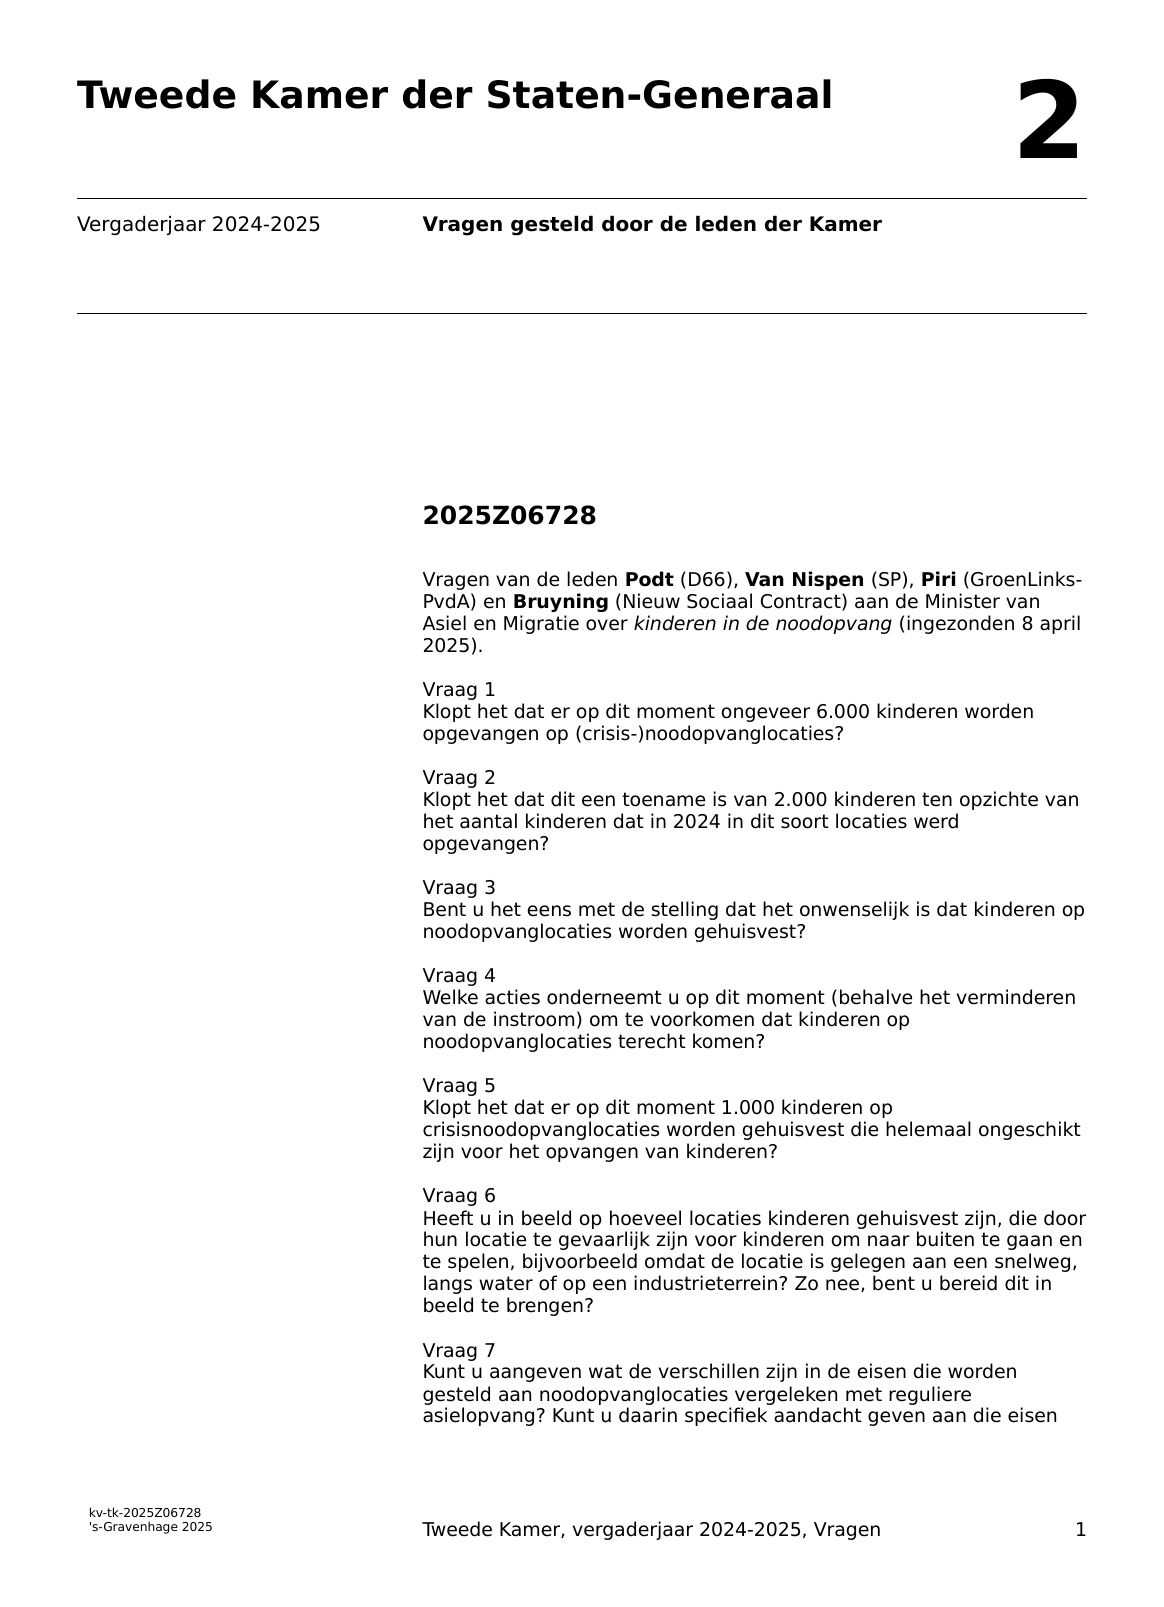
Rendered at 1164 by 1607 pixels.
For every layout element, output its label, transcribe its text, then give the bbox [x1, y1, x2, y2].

text Vraag 1 [422, 679, 1087, 701]
text 's-Gravenhage 2025 [88, 1520, 323, 1534]
table_header Tweede Kamer der Staten-Generaal [77, 59, 886, 198]
table_header 2 [886, 59, 1087, 198]
text Bent u het eens met de stelling dat het onwenselijk is dat kinderen op noodopvanglocaties worden gehuisvest? [422, 899, 1087, 943]
text Klopt het dat er op dit moment ongeveer 6.000 kinderen worden opgevangen op (crisis-)noodopvanglocaties? [422, 701, 1087, 745]
text Kunt u aangeven wat de verschillen zijn in de eisen die worden gesteld aan noodopvanglocaties vergeleken met reguliere asielopvang? Kunt u daarin specifiek aandacht geven aan die eisen [422, 1361, 1087, 1427]
table_cell Vergaderjaar 2024-2025 [77, 199, 422, 313]
text Welke acties onderneemt u op dit moment (behalve het verminderen van de instroom) om te voorkomen dat kinderen op noodopvanglocaties terecht komen? [422, 987, 1087, 1053]
text Klopt het dat dit een toename is van 2.000 kinderen ten opzichte van het aantal kinderen dat in 2024 in dit soort locaties werd opgevangen? [422, 789, 1087, 855]
text Vraag 3 [422, 877, 1087, 899]
text Vraag 2 [422, 767, 1087, 789]
text Heeft u in beeld op hoeveel locaties kinderen gehuisvest zijn, die door hun locatie te gevaarlijk zijn voor kinderen om naar buiten te gaan en te spelen, bijvoorbeeld omdat de locatie is gelegen aan een snelweg, langs water of op een industrieterrein? Zo nee, bent u bereid dit in beeld te brengen? [422, 1207, 1087, 1317]
text Klopt het dat er op dit moment 1.000 kinderen op crisisnoodopvanglocaties worden gehuisvest die helemaal ongeschikt zijn voor het opvangen van kinderen? [422, 1097, 1087, 1163]
text Vraag 7 [422, 1339, 1087, 1361]
text Vraag 5 [422, 1075, 1087, 1097]
text Vraag 4 [422, 965, 1087, 987]
table_cell Vragen gesteld door de leden der Kamer [422, 199, 1087, 313]
text Vragen van de leden Podt (D66), Van Nispen (SP), Piri (GroenLinks-PvdA) en Bruyning (Nieuw Sociaal Contract) aan de Minister van Asiel en Migratie over kinderen in de noodopvang (ingezonden 8 april 2025). [422, 569, 1087, 657]
text kv-tk-2025Z06728 [88, 1506, 323, 1520]
text Vraag 6 [422, 1185, 1087, 1207]
text 2025Z06728 [422, 501, 1087, 531]
